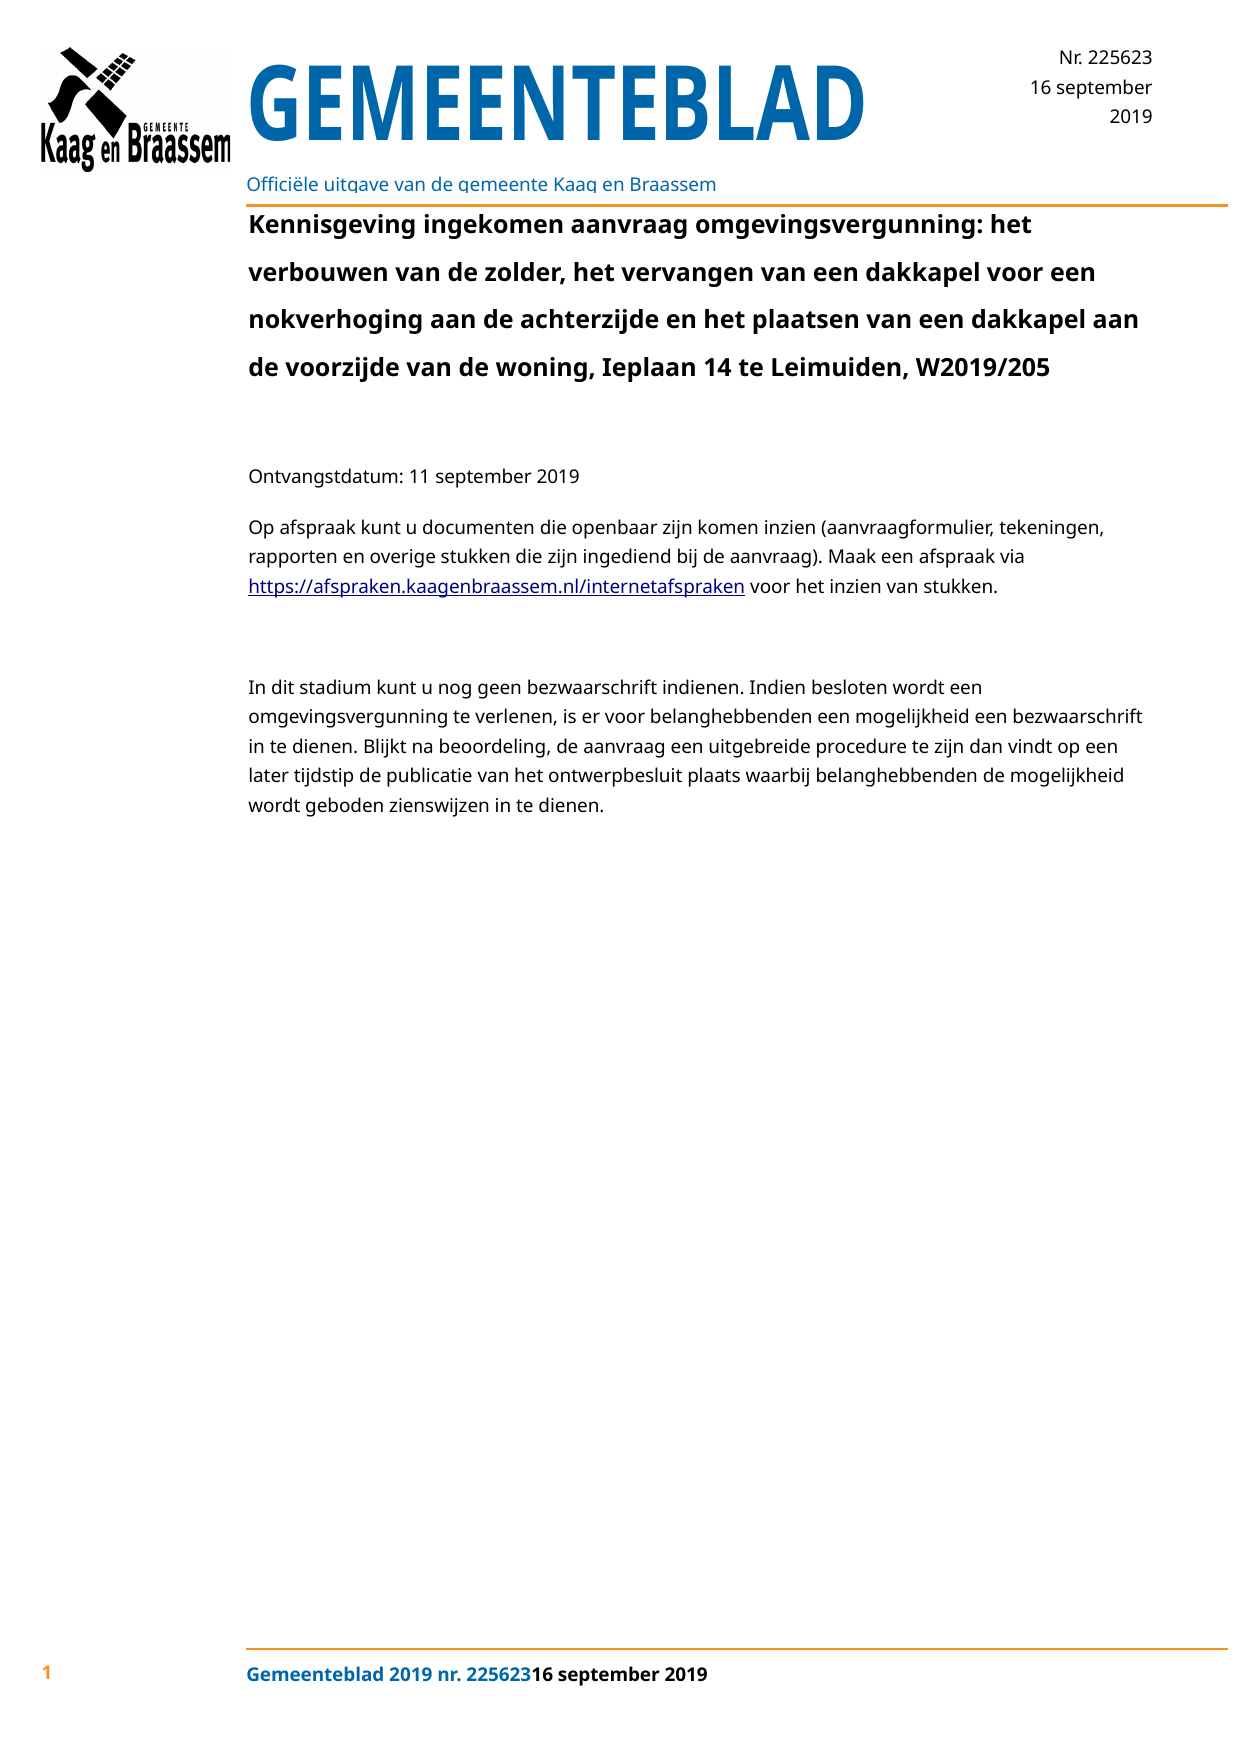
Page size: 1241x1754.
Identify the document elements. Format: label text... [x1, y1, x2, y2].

picture [41, 47, 231, 172]
text Kennisgeving ingekomen aanvraag omgevingsvergunning: het verbouwen van de zolder, het vervangen van een dakkapel voor een nokverhoging aan de achterzijde en het plaatsen van een dakkapel aan de voorzijde van de woning, Ieplaan 14 te Leimuiden, W2019/205 [248, 207, 1152, 384]
text Ontvangstdatum: 11 september 2019 [248, 463, 1152, 489]
text Op afspraak kunt u documenten die openbaar zijn komen inzien (aanvraagformulier, tekeningen, rapporten en overige stukken die zijn ingediend bij de aanvraag). Maak een afspraak via https://afspraken.kaagenbraassem.nl/internetafspraken voor het inzien van stukken. [248, 514, 1152, 599]
text In dit stadium kunt u nog geen bezwaarschrift indienen. Indien besloten wordt een omgevingsvergunning te verlenen, is er voor belanghebbenden een mogelijkheid een bezwaarschrift in te dienen. Blijkt na beoordeling, de aanvraag een uitgebreide procedure te zijn dan vindt op een later tijdstip de publicatie van het ontwerpbesluit plaats waarbij belanghebbenden de mogelijkheid wordt geboden zienswijzen in te dienen. [248, 674, 1152, 818]
